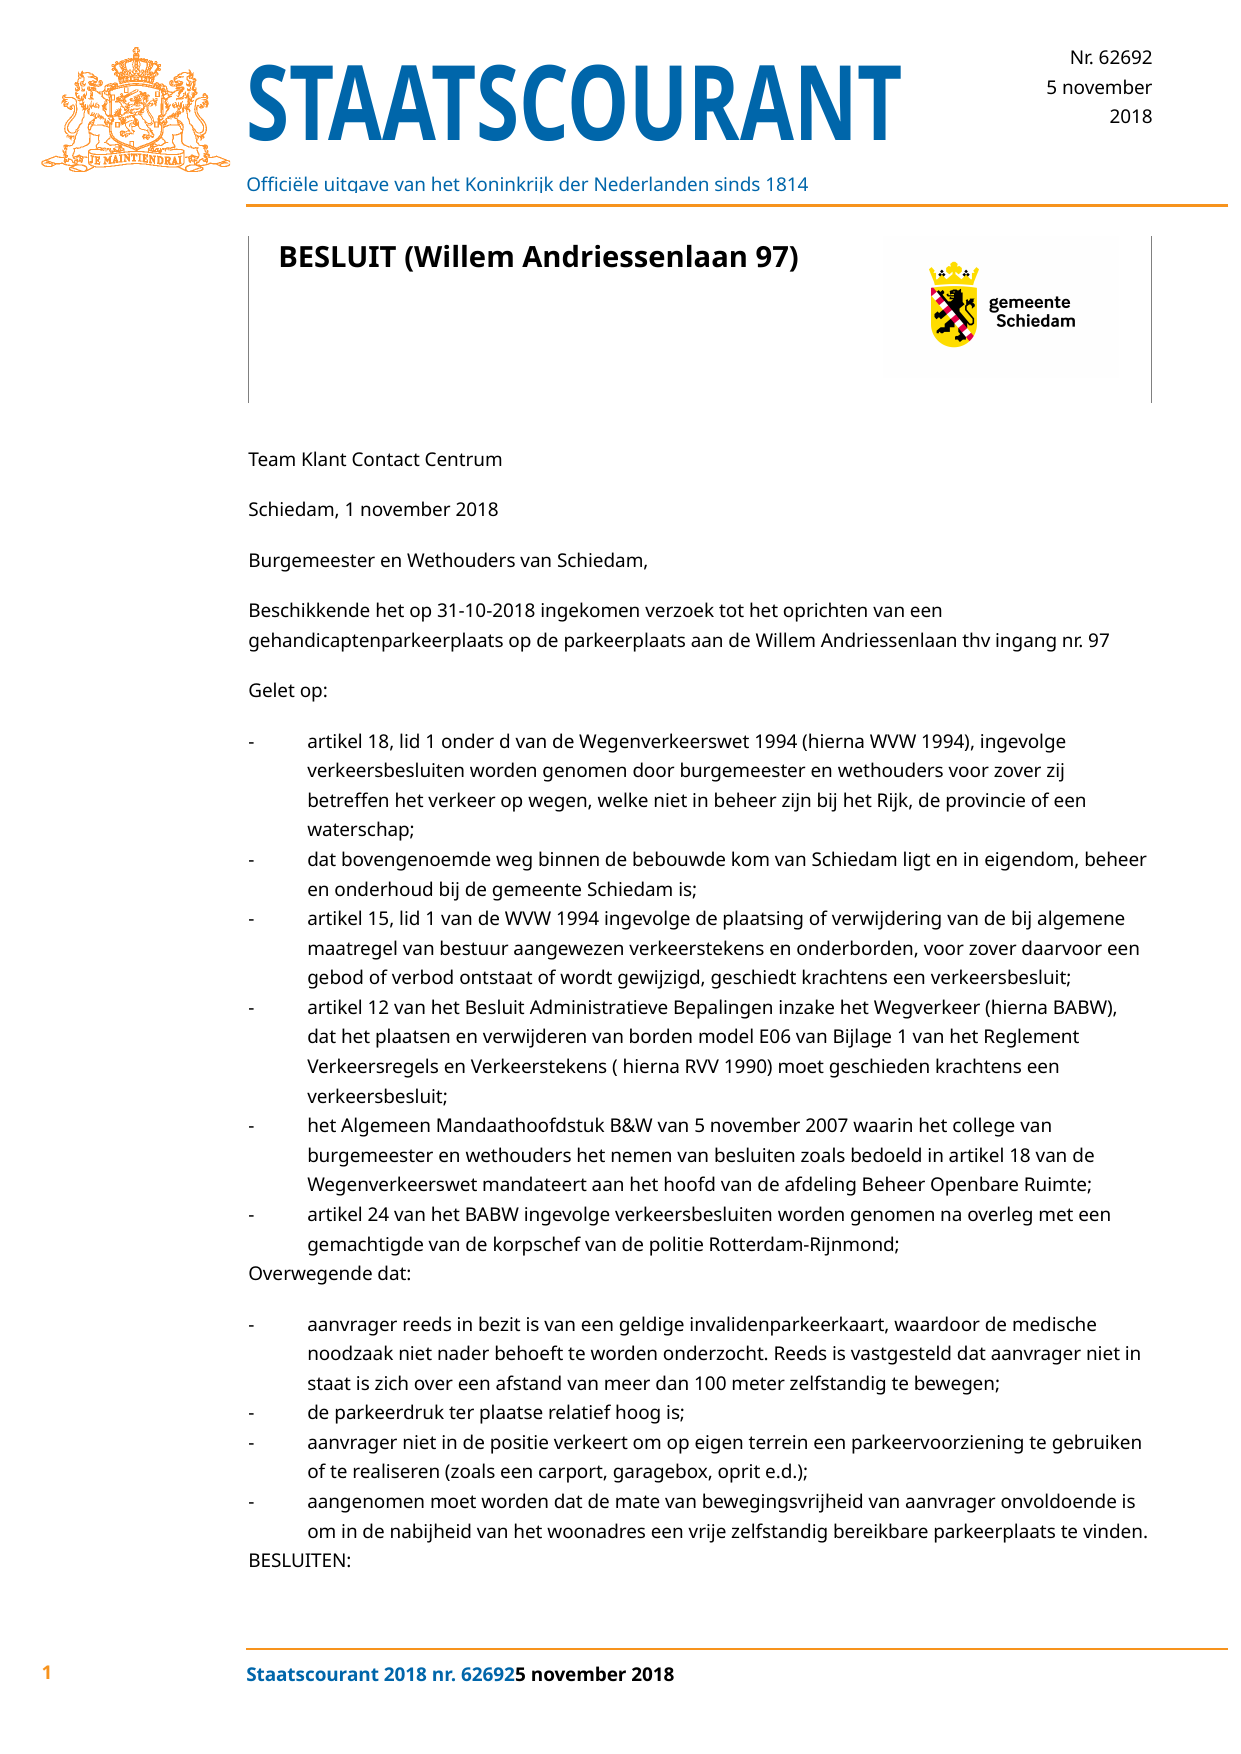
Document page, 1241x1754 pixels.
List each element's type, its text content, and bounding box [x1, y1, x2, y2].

text BESLUITEN: [248, 1547, 1152, 1573]
list artikel 24 van het BABW ingevolge verkeersbesluiten worden genomen na overleg met een gemachtigde van de korpschef van de politie Rotterdam-Rijnmond; [248, 1201, 1152, 1257]
text Schiedam, 1 november 2018 [248, 497, 1152, 522]
table_header [850, 236, 882, 377]
list artikel 18, lid 1 onder d van de Wegenverkeerswet 1994 (hierna WVW 1994), ingevolge verkeersbesluiten worden genomen door burgemeester en wethouders voor zover zij betreffen het verkeer op wegen, welke niet in beheer zijn bij het Rijk, de provincie of een waterschap; [248, 728, 1152, 842]
list artikel 12 van het Besluit Administratieve Bepalingen inzake het Wegverkeer (hierna BABW), dat het plaatsen en verwijderen van borden model E06 van Bijlage 1 van het Reglement Verkeersregels en Verkeerstekens ( hierna RVV 1990) moet geschieden krachtens een verkeersbesluit; [248, 994, 1152, 1109]
list aanvrager reeds in bezit is van een geldige invalidenparkeerkaart, waardoor de medische noodzaak niet nader behoeft te worden onderzocht. Reeds is vastgesteld dat aanvrager niet in staat is zich over een afstand van meer dan 100 meter zelfstandig te bewegen; [248, 1311, 1152, 1396]
list aangenomen moet worden dat de mate van bewegingsvrijheid van aanvrager onvoldoende is om in de nabijheid van het woonadres een vrije zelfstandig bereikbare parkeerplaats te vinden. [248, 1488, 1152, 1544]
table_header BESLUIT (Willem Andriessenlaan 97) [249, 236, 850, 403]
table_header [1119, 236, 1151, 377]
picture [882, 236, 1119, 378]
text Beschikkende het op 31-10-2018 ingekomen verzoek tot het oprichten van een gehandicaptenparkeerplaats op de parkeerplaats aan de Willem Andriessenlaan thv ingang nr. 97 [248, 597, 1152, 653]
picture [41, 47, 231, 172]
table_header [850, 378, 1151, 403]
text Team Klant Contact Centrum [248, 446, 1152, 472]
text Gelet op: [248, 677, 1152, 703]
list aanvrager niet in de positie verkeert om op eigen terrein een parkeervoorziening te gebruiken of te realiseren (zoals een carport, garagebox, oprit e.d.); [248, 1429, 1152, 1484]
text Overwegende dat: [248, 1260, 1152, 1286]
text Burgemeester en Wethouders van Schiedam, [248, 547, 1152, 573]
list dat bovengenoemde weg binnen de bebouwde kom van Schiedam ligt en in eigendom, beheer en onderhoud bij de gemeente Schiedam is; [248, 846, 1152, 902]
list het Algemeen Mandaathoofdstuk B&W van 5 november 2007 waarin het college van burgemeester en wethouders het nemen van besluiten zoals bedoeld in artikel 18 van de Wegenverkeerswet mandateert aan het hoofd van de afdeling Beheer Openbare Ruimte; [248, 1112, 1152, 1197]
list artikel 15, lid 1 van de WVW 1994 ingevolge de plaatsing of verwijdering van de bij algemene maatregel van bestuur aangewezen verkeerstekens en onderborden, voor zover daarvoor een gebod of verbod ontstaat of wordt gewijzigd, geschiedt krachtens een verkeersbesluit; [248, 905, 1152, 990]
list de parkeerdruk ter plaatse relatief hoog is; [248, 1399, 1152, 1425]
